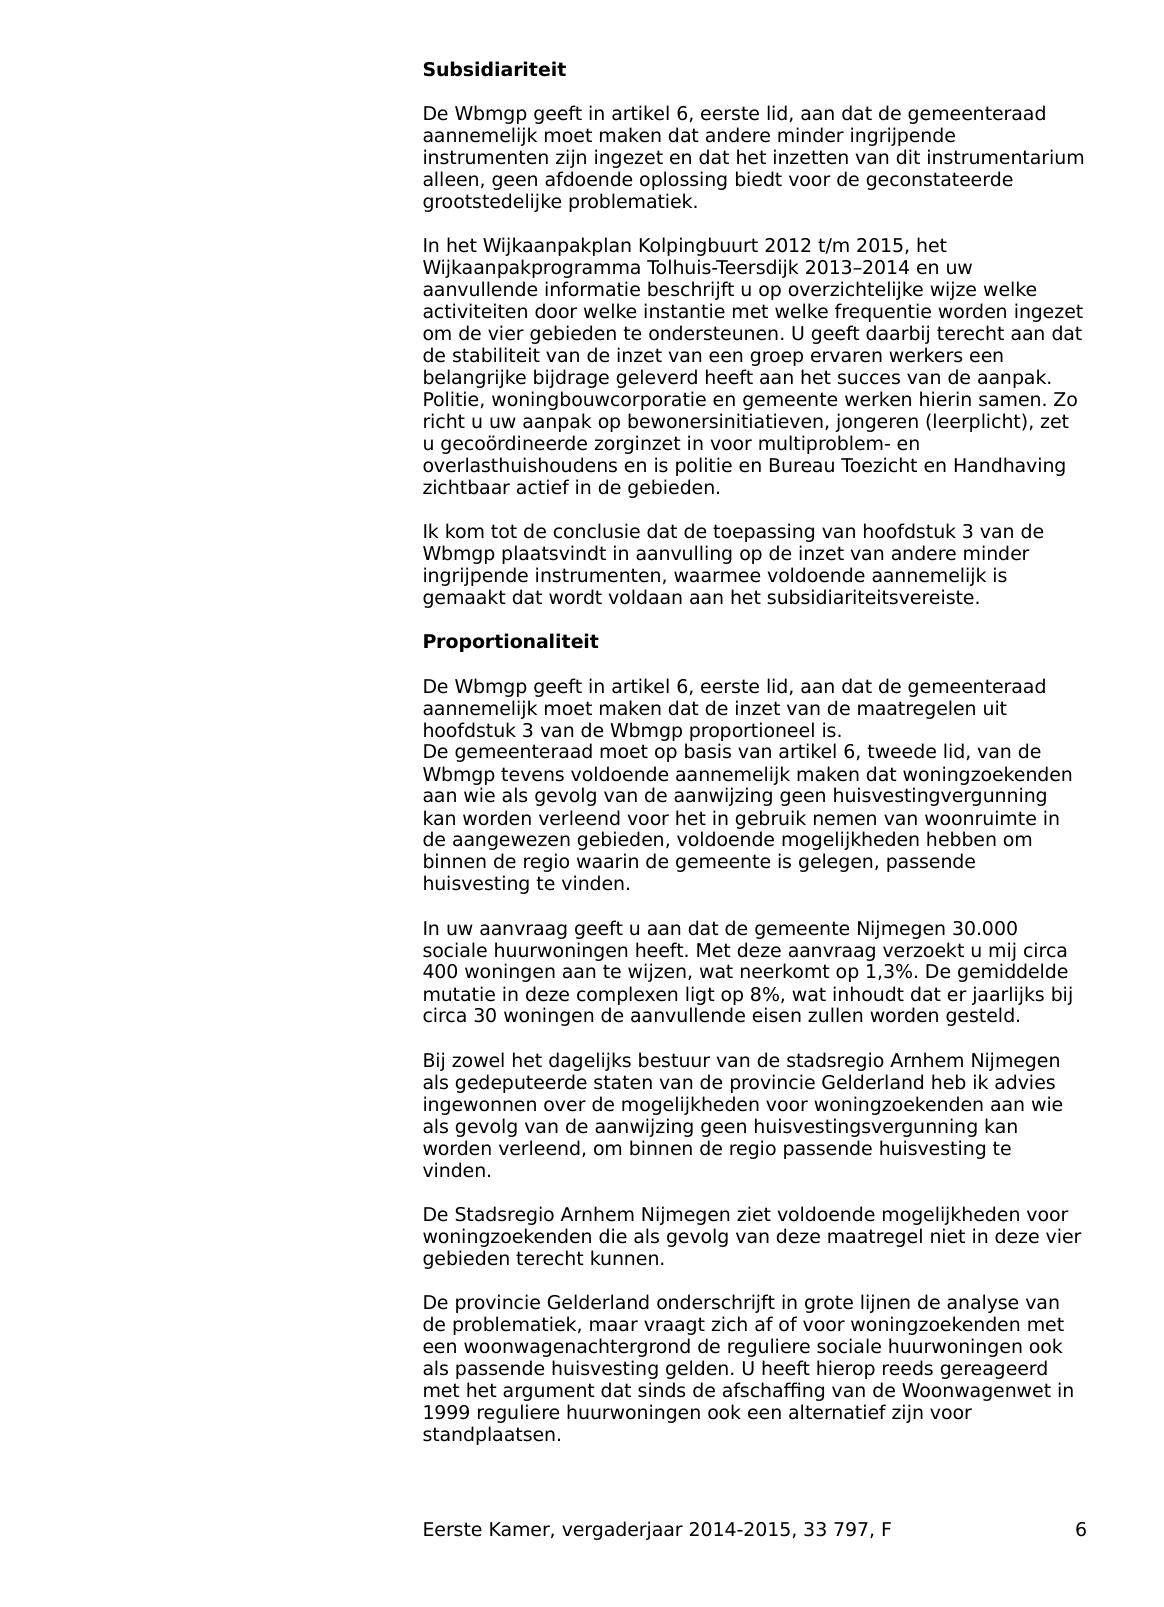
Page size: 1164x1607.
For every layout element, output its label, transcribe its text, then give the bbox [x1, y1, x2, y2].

text De Stadsregio Arnhem Nijmegen ziet voldoende mogelijkheden voor woningzoekenden die als gevolg van deze maatregel niet in deze vier gebieden terecht kunnen. [422, 1204, 1087, 1269]
text De provincie Gelderland onderschrijft in grote lijnen de analyse van de problematiek, maar vraagt zich af of voor woningzoekenden met een woonwagenachtergrond de reguliere sociale huurwoningen ook als passende huisvesting gelden. U heeft hierop reeds gereageerd met het argument dat sinds de afschaffing van de Woonwagenwet in 1999 reguliere huurwoningen ook een alternatief zijn voor standplaatsen. [422, 1292, 1087, 1446]
subtitle Proportionaliteit [422, 631, 1087, 653]
text De gemeenteraad moet op basis van artikel 6, tweede lid, van de Wbmgp tevens voldoende aannemelijk maken dat woningzoekenden aan wie als gevolg van de aanwijzing geen huisvestingvergunning kan worden verleend voor het in gebruik nemen van woonruimte in de aangewezen gebieden, voldoende mogelijkheden hebben om binnen de regio waarin de gemeente is gelegen, passende huisvesting te vinden. [422, 741, 1087, 895]
text De Wbmgp geeft in artikel 6, eerste lid, aan dat de gemeenteraad aannemelijk moet maken dat andere minder ingrijpende instrumenten zijn ingezet en dat het inzetten van dit instrumentarium alleen, geen afdoende oplossing biedt voor de geconstateerde grootstedelijke problematiek. [422, 103, 1087, 213]
text Bij zowel het dagelijks bestuur van de stadsregio Arnhem Nijmegen als gedeputeerde staten van de provincie Gelderland heb ik advies ingewonnen over de mogelijkheden voor woningzoekenden aan wie als gevolg van de aanwijzing geen huisvestingsvergunning kan worden verleend, om binnen de regio passende huisvesting te vinden. [422, 1049, 1087, 1181]
subtitle Subsidiariteit [422, 59, 1087, 81]
text In het Wijkaanpakplan Kolpingbuurt 2012 t/m 2015, het Wijkaanpakprogramma Tolhuis-Teersdijk 2013–2014 en uw aanvullende informatie beschrijft u op overzichtelijke wijze welke activiteiten door welke instantie met welke frequentie worden ingezet om de vier gebieden te ondersteunen. U geeft daarbij terecht aan dat de stabiliteit van de inzet van een groep ervaren werkers een belangrijke bijdrage geleverd heeft aan het succes van de aanpak. Politie, woningbouwcorporatie en gemeente werken hierin samen. Zo richt u uw aanpak op bewonersinitiatieven, jongeren (leerplicht), zet u gecoördineerde zorginzet in voor multiproblem- en overlasthuishoudens en is politie en Bureau Toezicht en Handhaving zichtbaar actief in de gebieden. [422, 235, 1087, 499]
text Ik kom tot de conclusie dat de toepassing van hoofdstuk 3 van de Wbmgp plaatsvindt in aanvulling op de inzet van andere minder ingrijpende instrumenten, waarmee voldoende aannemelijk is gemaakt dat wordt voldaan aan het subsidiariteitsvereiste. [422, 521, 1087, 609]
text In uw aanvraag geeft u aan dat de gemeente Nijmegen 30.000 sociale huurwoningen heeft. Met deze aanvraag verzoekt u mij circa 400 woningen aan te wijzen, wat neerkomt op 1,3%. De gemiddelde mutatie in deze complexen ligt op 8%, wat inhoudt dat er jaarlijks bij circa 30 woningen de aanvullende eisen zullen worden gesteld. [422, 917, 1087, 1027]
text De Wbmgp geeft in artikel 6, eerste lid, aan dat de gemeenteraad aannemelijk moet maken dat de inzet van de maatregelen uit hoofdstuk 3 van de Wbmgp proportioneel is. [422, 676, 1087, 741]
